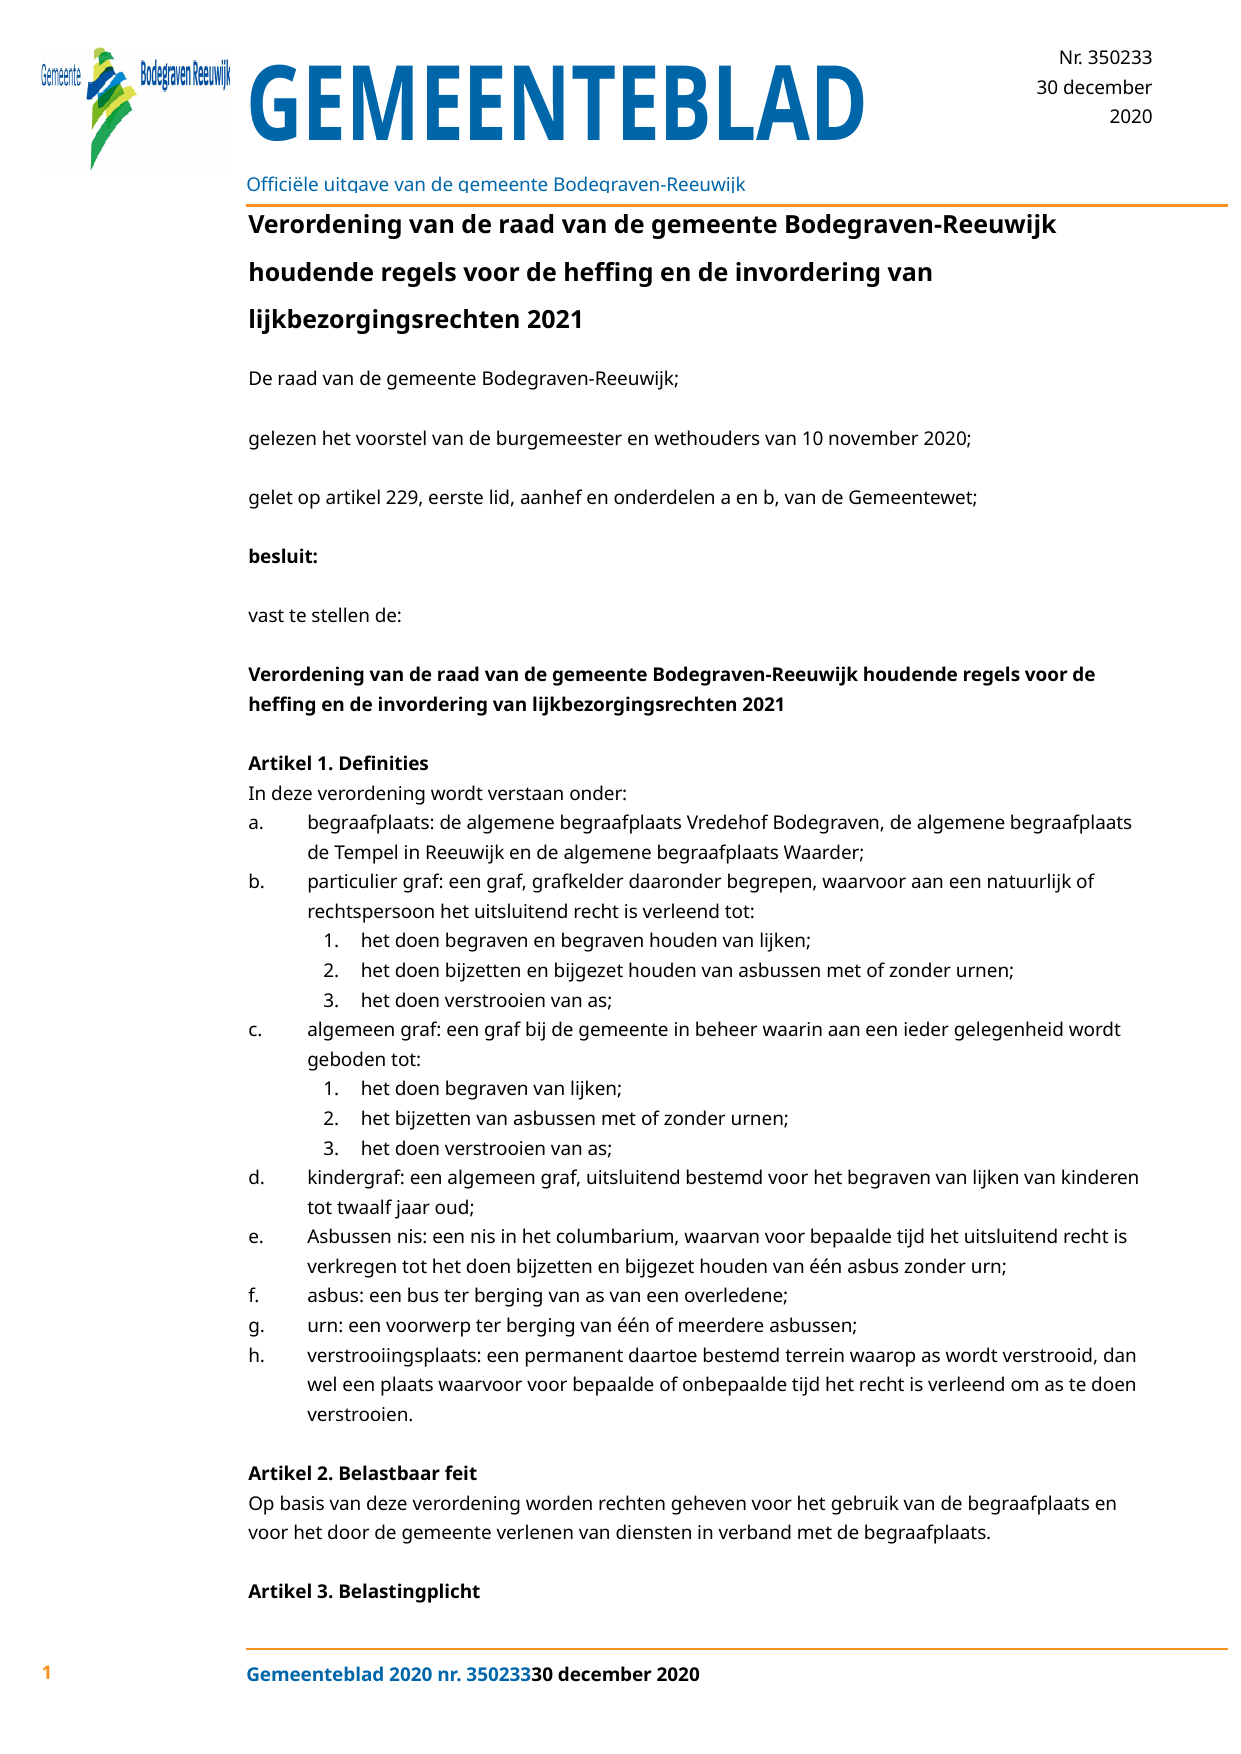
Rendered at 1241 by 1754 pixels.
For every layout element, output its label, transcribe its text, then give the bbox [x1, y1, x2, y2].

text gelet op artikel 229, eerste lid, aanhef en onderdelen a en b, van de Gemeentewet; [248, 484, 1152, 509]
list het doen verstrooien van as; [323, 1135, 1152, 1160]
picture [41, 47, 231, 172]
list asbus: een bus ter berging van as van een overledene; [248, 1283, 1152, 1308]
list urn: een voorwerp ter berging van één of meerdere asbussen; [248, 1312, 1152, 1338]
list begraafplaats: de algemene begraafplaats Vredehof Bodegraven, de algemene begraafplaats de Tempel in Reeuwijk en de algemene begraafplaats Waarder; [248, 809, 1152, 864]
list het doen bijzetten en bijgezet houden van asbussen met of zonder urnen; [323, 957, 1152, 983]
text Artikel 3. Belastingplicht [248, 1578, 1152, 1604]
text Artikel 1. Definities [248, 750, 1152, 776]
text Verordening van de raad van de gemeente Bodegraven-Reeuwijk houdende regels voor de heffing en de invordering van lijkbezorgingsrechten 2021 [248, 207, 1152, 336]
list het doen verstrooien van as; [323, 987, 1152, 1012]
list verstrooiingsplaats: een permanent daartoe bestemd terrein waarop as wordt verstrooid, dan wel een plaats waarvoor voor bepaalde of onbepaalde tijd het recht is verleend om as te doen verstrooien. [248, 1342, 1152, 1427]
text gelezen het voorstel van de burgemeester en wethouders van 10 november 2020; [248, 425, 1152, 450]
list particulier graf: een graf, grafkelder daaronder begrepen, waarvoor aan een natuurlijk of rechtspersoon het uitsluitend recht is verleend tot: [248, 868, 1152, 924]
text Artikel 2. Belastbaar feit [248, 1460, 1152, 1486]
list het bijzetten van asbussen met of zonder urnen; [323, 1105, 1152, 1131]
text Op basis van deze verordening worden rechten geheven voor het gebruik van de begraafplaats en voor het door de gemeente verlenen van diensten in verband met de begraafplaats. [248, 1490, 1152, 1545]
list kindergraf: een algemeen graf, uitsluitend bestemd voor het begraven van lijken van kinderen tot twaalf jaar oud; [248, 1164, 1152, 1219]
text vast te stellen de: [248, 602, 1152, 628]
list algemeen graf: een graf bij de gemeente in beheer waarin aan een ieder gelegenheid wordt geboden tot: [248, 1016, 1152, 1072]
list Asbussen nis: een nis in het columbarium, waarvan voor bepaalde tijd het uitsluitend recht is verkregen tot het doen bijzetten en bijgezet houden van één asbus zonder urn; [248, 1223, 1152, 1279]
text In deze verordening wordt verstaan onder: [248, 780, 1152, 805]
text Verordening van de raad van de gemeente Bodegraven-Reeuwijk houdende regels voor de heffing en de invordering van lijkbezorgingsrechten 2021 [248, 661, 1152, 717]
list het doen begraven en begraven houden van lijken; [323, 928, 1152, 953]
list het doen begraven van lijken; [323, 1076, 1152, 1101]
text besluit: [248, 543, 1152, 569]
text De raad van de gemeente Bodegraven-Reeuwijk; [248, 366, 1152, 391]
